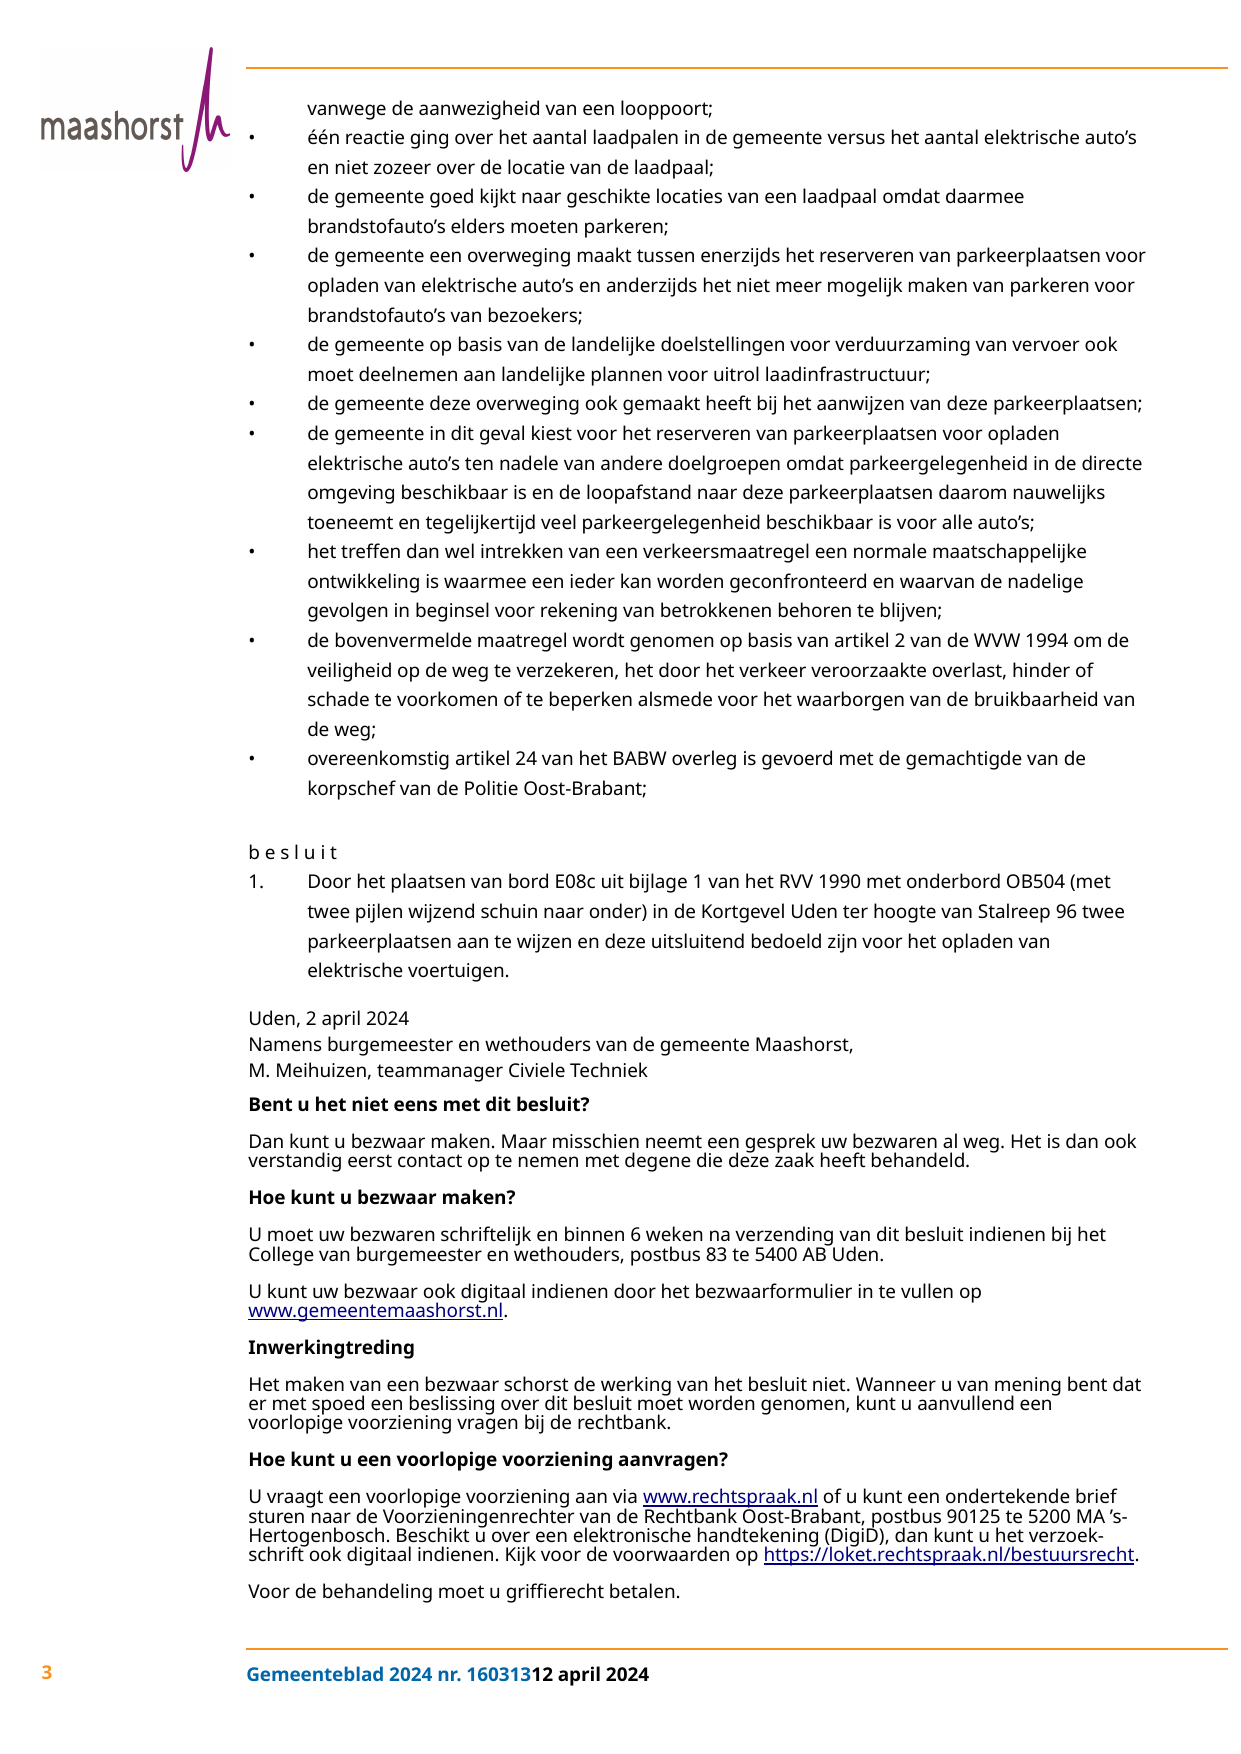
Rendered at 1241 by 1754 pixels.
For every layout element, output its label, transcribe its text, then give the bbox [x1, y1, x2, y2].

list de gemeente op basis van de landelijke doelstellingen voor verduurzaming van vervoer ook moet deelnemen aan landelijke plannen voor uitrol laadinfrastructuur; [248, 331, 1152, 387]
list de bovenvermelde maatregel wordt genomen op basis van artikel 2 van de WVW 1994 om de veiligheid op de weg te verzekeren, het door het verkeer veroorzaakte overlast, hinder of schade te voorkomen of te beperken alsmede voor het waarborgen van de bruikbaarheid van de weg; [248, 627, 1152, 742]
list de gemeente in dit geval kiest voor het reserveren van parkeerplaatsen voor opladen elektrische auto’s ten nadele van andere doelgroepen omdat parkeergelegenheid in de directe omgeving beschikbaar is en de loopafstand naar deze parkeerplaatsen daarom nauwelijks toeneemt en tegelijkertijd veel parkeergelegenheid beschikbaar is voor alle auto’s; [248, 420, 1152, 535]
text U vraagt een voorlopige voorziening aan via www.rechtspraak.nl of u kunt een ondertekende brief sturen naar de Voorzieningenrechter van de Rechtbank Oost-Brabant, postbus 90125 te 5200 MA ’s-Hertogenbosch. Beschikt u over een elektronische handtekening (DigiD), dan kunt u het verzoek-schrift ook digitaal indienen. Kijk voor de voorwaarden op https://loket.rechtspraak.nl/bestuursrecht. [248, 1488, 1152, 1565]
text Hoe kunt u bezwaar maken? [248, 1189, 1152, 1209]
text b e s l u i t [248, 839, 1152, 865]
text Hoe kunt u een voorlopige voorziening aanvragen? [248, 1451, 1152, 1471]
text U moet uw bezwaren schriftelijk en binnen 6 weken na verzending van dit besluit indienen bij het College van burgemeester en wethouders, postbus 83 te 5400 AB Uden. [248, 1226, 1152, 1265]
picture [41, 47, 231, 172]
list de gemeente een overweging maakt tussen enerzijds het reserveren van parkeerplaatsen voor opladen van elektrische auto’s en anderzijds het niet meer mogelijk maken van parkeren voor brandstofauto’s van bezoekers; [248, 243, 1152, 328]
text Het maken van een bezwaar schorst de werking van het besluit niet. Wanneer u van mening bent dat er met spoed een beslissing over dit besluit moet worden genomen, kunt u aanvullend een voorlopige voorziening vragen bij de rechtbank. [248, 1376, 1152, 1434]
list de gemeente deze overweging ook gemaakt heeft bij het aanwijzen van deze parkeerplaatsen; [248, 391, 1152, 416]
text U kunt uw bezwaar ook digitaal indienen door het bezwaarformulier in te vullen op www.gemeentemaashorst.nl. [248, 1283, 1152, 1321]
list één reactie ging over het aantal laadpalen in de gemeente versus het aantal elektrische auto’s en niet zozeer over de locatie van de laadpaal; [248, 124, 1152, 180]
list de gemeente goed kijkt naar geschikte locaties van een laadpaal omdat daarmee brandstofauto’s elders moeten parkeren; [248, 183, 1152, 239]
text Bent u het niet eens met dit besluit? [248, 1096, 1152, 1115]
text Inwerkingtreding [248, 1339, 1152, 1358]
list Door het plaatsen van bord E08c uit bijlage 1 van het RVV 1990 met onderbord OB504 (met twee pijlen wijzend schuin naar onder) in de Kortgevel Uden ter hoogte van Stalreep 96 twee parkeerplaatsen aan te wijzen en deze uitsluitend bedoeld zijn voor het opladen van elektrische voertuigen. [248, 869, 1152, 983]
list overeenkomstig artikel 24 van het BABW overleg is gevoerd met de gemachtigde van de korpschef van de Politie Oost-Brabant; [248, 746, 1152, 801]
text M. Meihuizen, teammanager Civiele Techniek [248, 1057, 1152, 1082]
list het treffen dan wel intrekken van een verkeersmaatregel een normale maatschappelijke ontwikkeling is waarmee een ieder kan worden geconfronteerd en waarvan de nadelige gevolgen in beginsel voor rekening van betrokkenen behoren te blijven; [248, 538, 1152, 623]
text Voor de behandeling moet u griffierecht betalen. [248, 1583, 1152, 1602]
text Uden, 2 april 2024 [248, 1005, 1152, 1031]
text Dan kunt u bezwaar maken. Maar misschien neemt een gesprek uw bezwaren al weg. Het is dan ook verstandig eerst contact op te nemen met degene die deze zaak heeft behandeld. [248, 1133, 1152, 1172]
text Namens burgemeester en wethouders van de gemeente Maashorst, [248, 1031, 1152, 1057]
list vanwege de aanwezigheid van een looppoort; [248, 95, 1152, 121]
